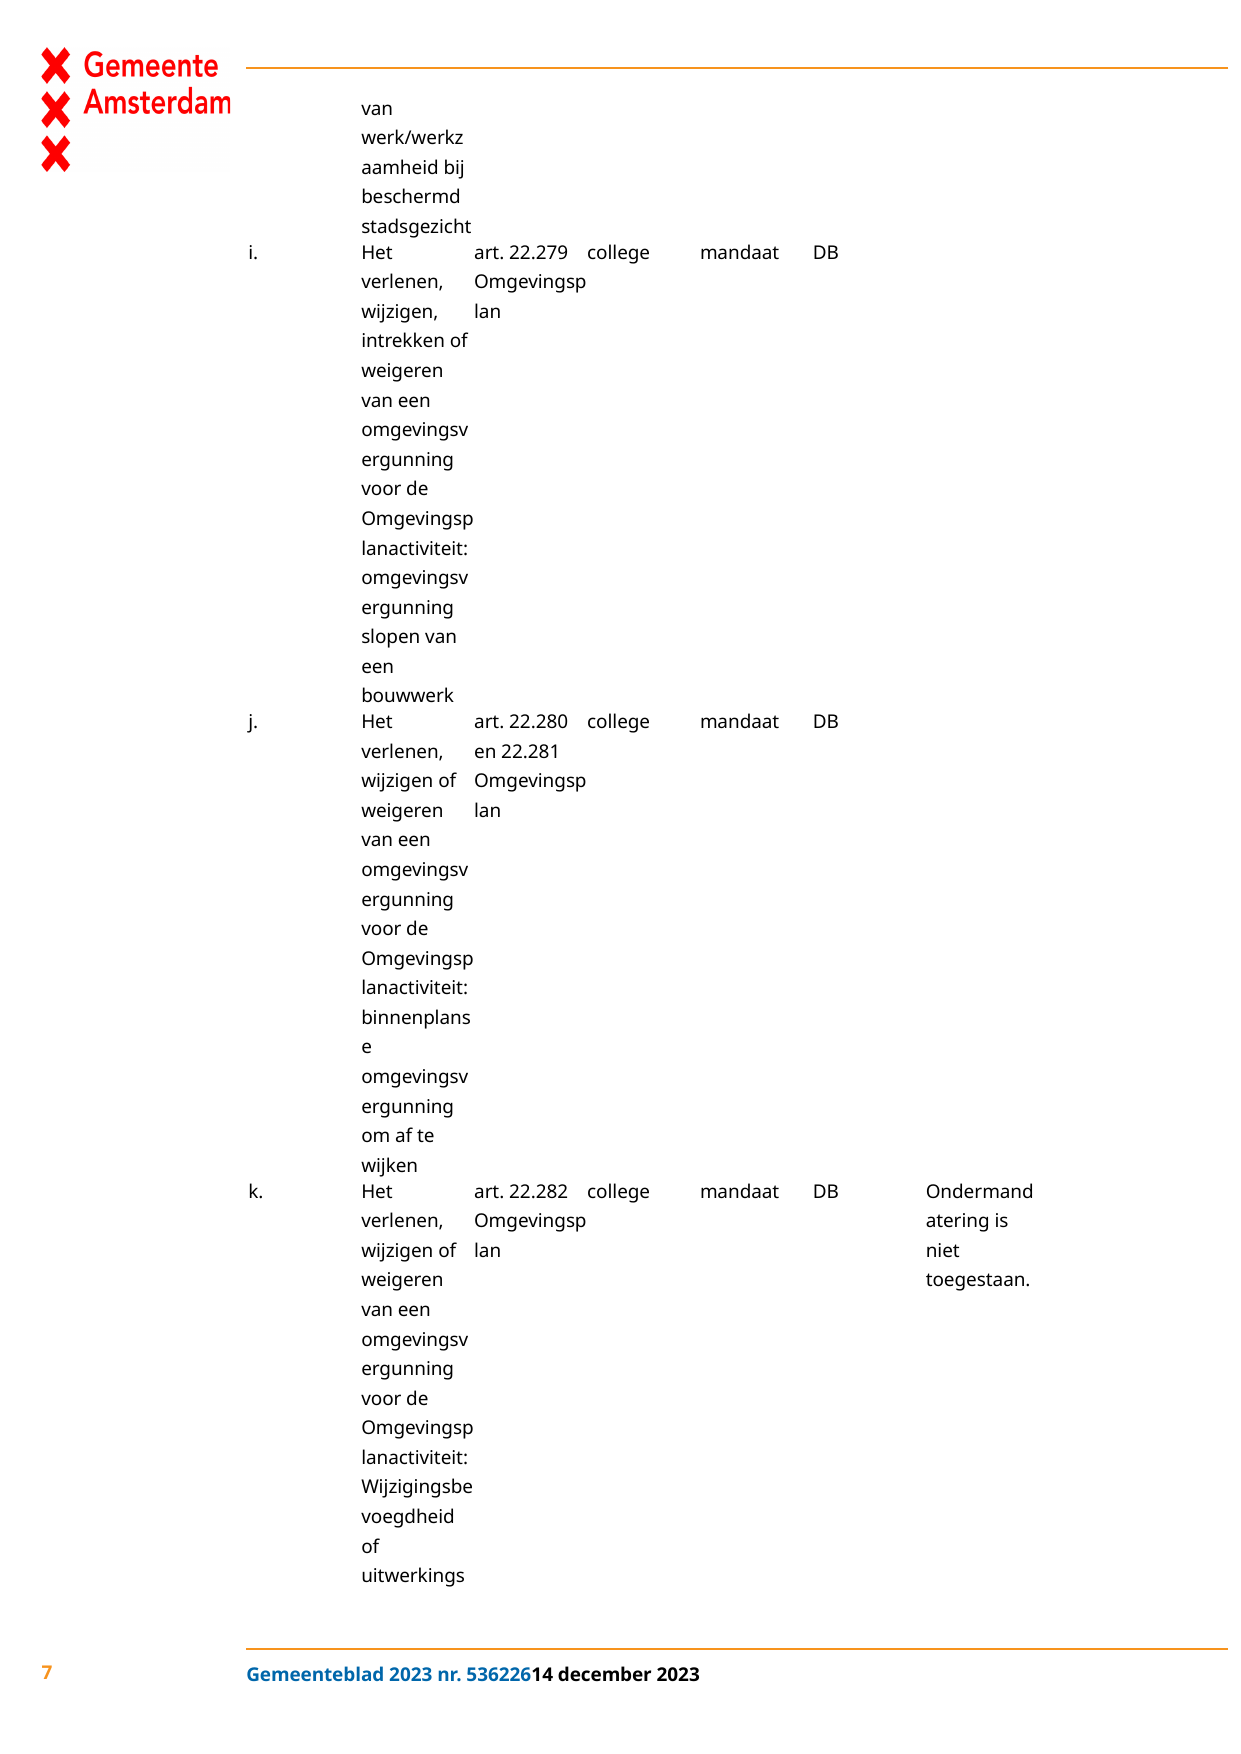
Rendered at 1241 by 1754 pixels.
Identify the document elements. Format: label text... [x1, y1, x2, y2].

table_cell [474, 95, 587, 239]
table_cell Het verlenen, wijzigen, intrekken of weigeren van een omgevingsvergunning voor de Omgevingsplanactiviteit: omgevingsvergunning slopen van een bouwwerk [361, 239, 474, 708]
table_cell mandaat [700, 1178, 813, 1588]
table_cell [926, 239, 1038, 708]
table_cell art. 22.282 Omgevingsplan [474, 1178, 587, 1588]
table_cell k. [248, 1178, 361, 1588]
table_cell Ondermandatering is niet toegestaan. [926, 1178, 1038, 1588]
table_cell mandaat [700, 239, 813, 708]
table_cell Het verlenen, wijzigen of weigeren van een omgevingsvergunning voor de Omgevingsplanactiviteit: Wijzigingsbevoegdheid of uitwerkings [361, 1178, 474, 1588]
picture [41, 47, 231, 172]
table_cell DB [813, 708, 926, 1178]
table_cell art. 22.279 Omgevingsplan [474, 239, 587, 708]
table_cell art. 22.280 en 22.281 Omgevingsplan [474, 708, 587, 1178]
table_cell DB [813, 239, 926, 708]
table_cell Het verlenen, wijzigen of weigeren van een omgevingsvergunning voor de Omgevingsplanactiviteit: binnenplanse omgevingsvergunning om af te wijken [361, 708, 474, 1178]
table_cell [926, 95, 1038, 239]
table_cell [926, 708, 1038, 1178]
table_cell i. [248, 239, 361, 708]
table_cell [248, 95, 361, 239]
table_cell j. [248, 708, 361, 1178]
table_cell [587, 95, 700, 239]
table_cell [700, 95, 813, 239]
table_cell [813, 95, 926, 239]
table_cell college [587, 708, 700, 1178]
table_cell college [587, 239, 700, 708]
table_cell college [587, 1178, 700, 1588]
table_cell van werk/werkzaamheid bij beschermd stadsgezicht [361, 95, 474, 239]
table_cell DB [813, 1178, 926, 1588]
table_cell mandaat [700, 708, 813, 1178]
